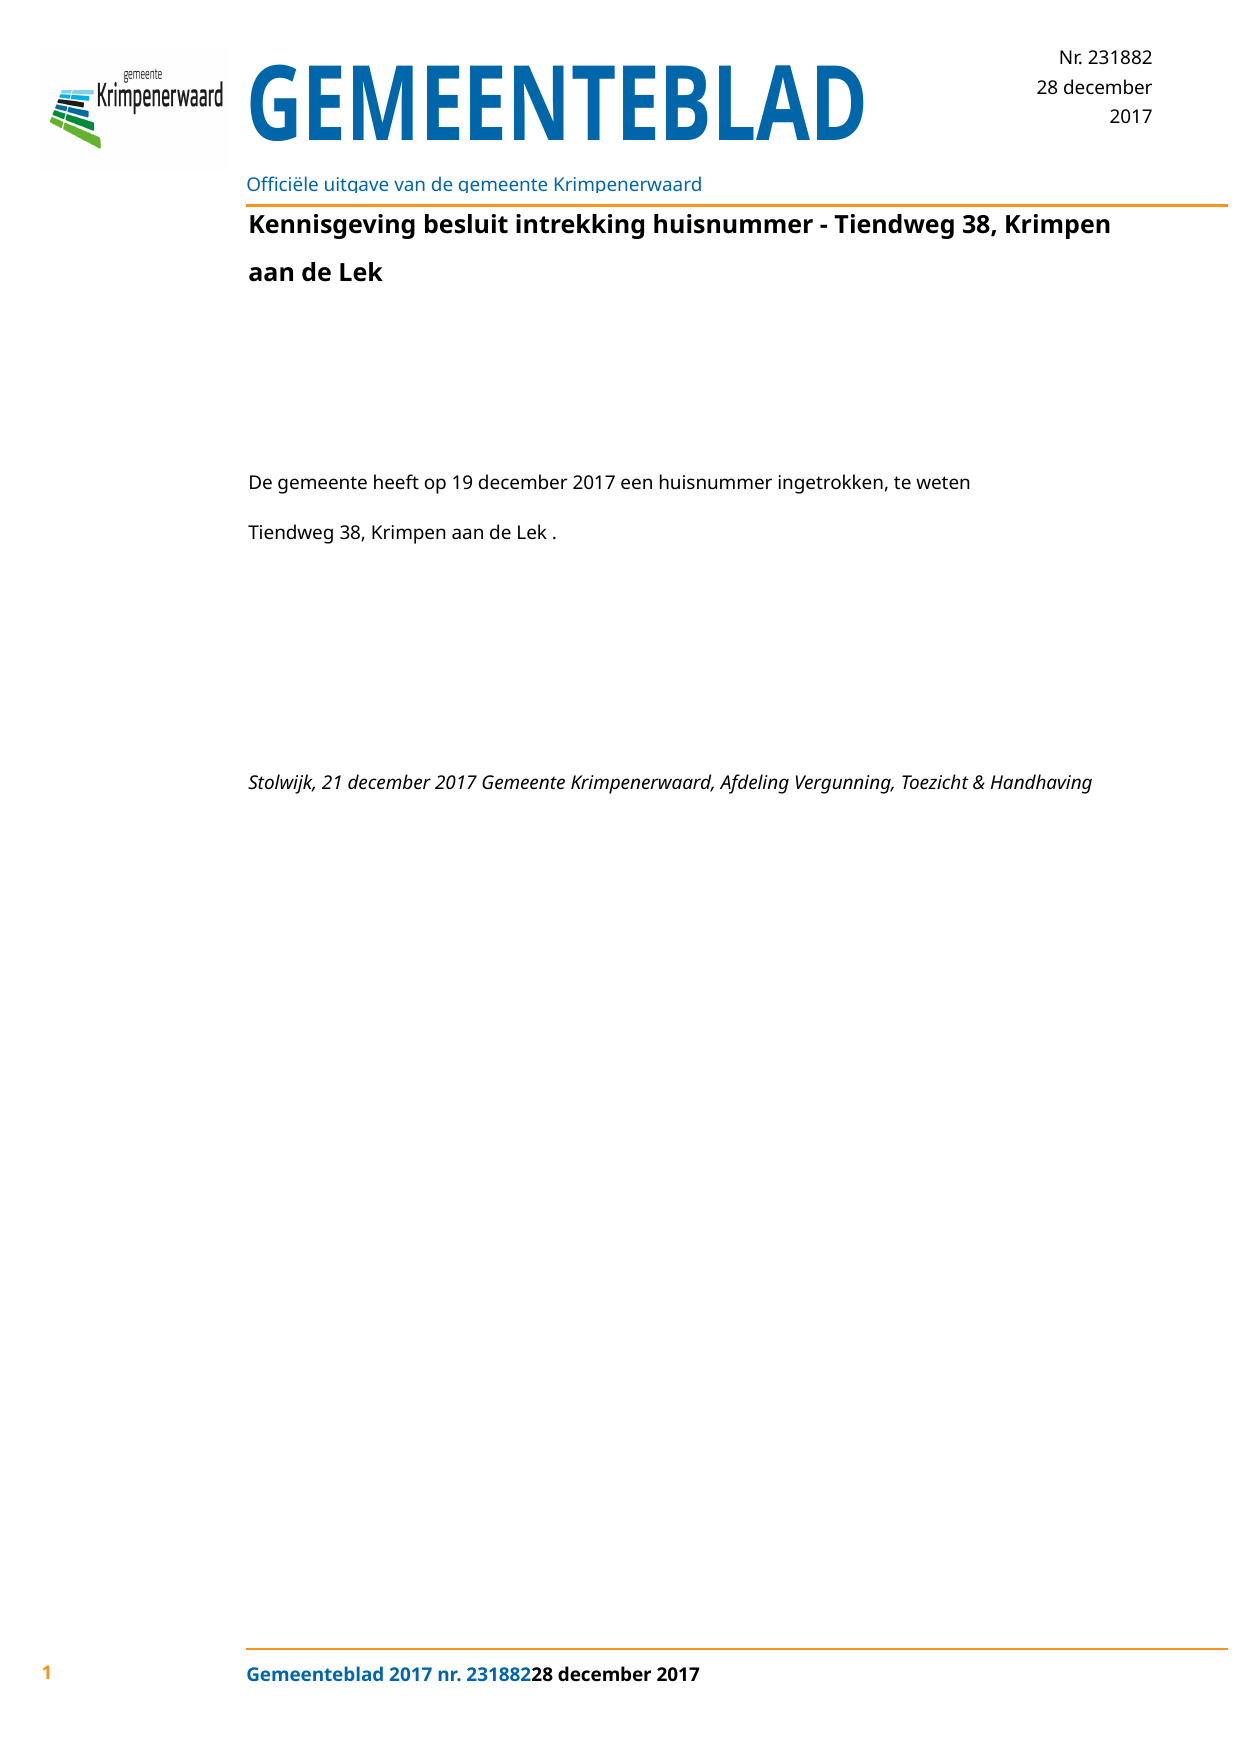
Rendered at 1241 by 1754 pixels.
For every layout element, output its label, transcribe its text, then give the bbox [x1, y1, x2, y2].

text Kennisgeving besluit intrekking huisnummer - Tiendweg 38, Krimpen aan de Lek [248, 207, 1152, 288]
text De gemeente heeft op 19 december 2017 een huisnummer ingetrokken, te weten [248, 469, 1152, 495]
text Tiendweg 38, Krimpen aan de Lek . [248, 519, 1152, 545]
text Stolwijk, 21 december 2017 Gemeente Krimpenerwaard, Afdeling Vergunning, Toezicht & Handhaving [248, 769, 1152, 795]
picture [41, 47, 231, 172]
